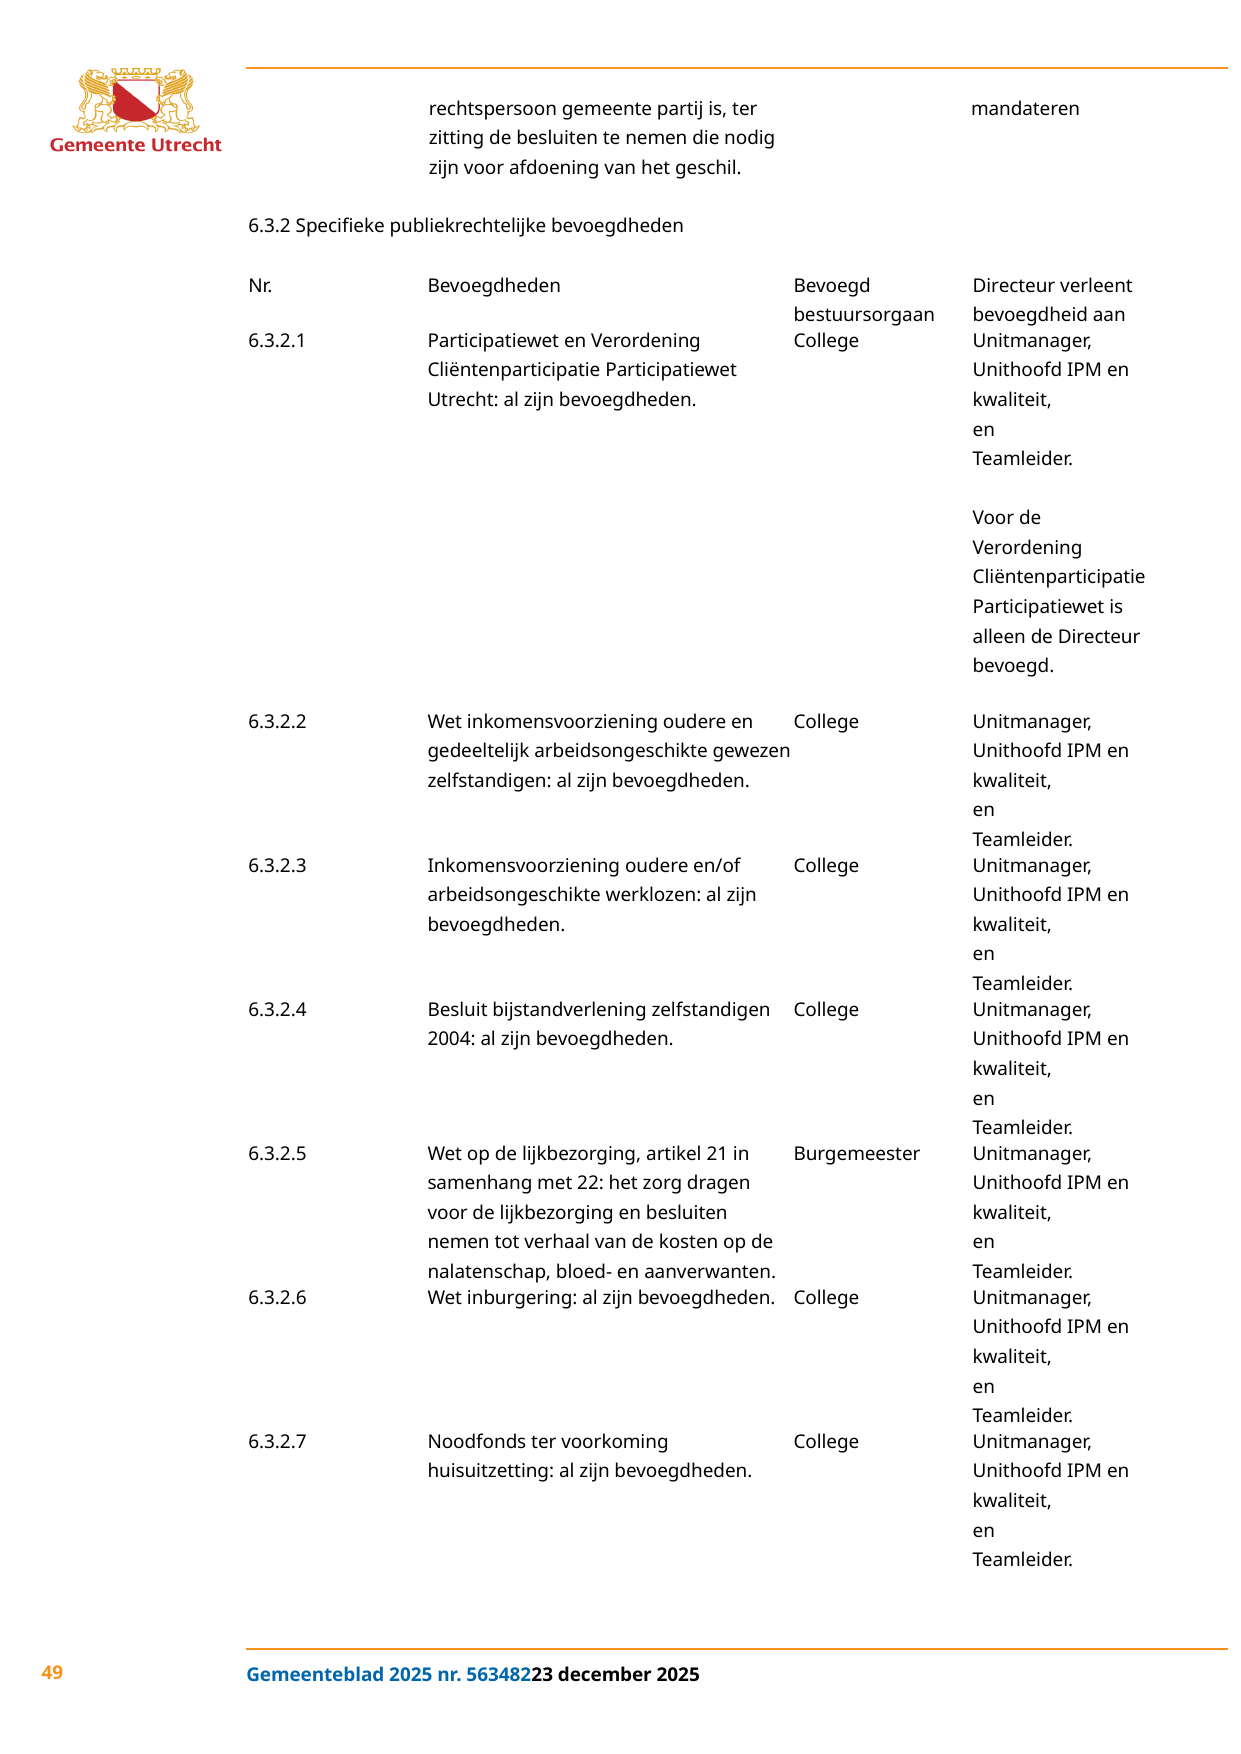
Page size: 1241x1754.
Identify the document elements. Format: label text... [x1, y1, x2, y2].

table_cell Noodfonds ter voorkoming huisuitzetting: al zijn bevoegdheden. [427, 1428, 793, 1572]
table_cell 6.3.2.5 [248, 1140, 427, 1284]
table_header Bevoegdheden [427, 272, 793, 327]
table_cell College [793, 996, 972, 1140]
text 6.3.2 Specifieke publiekrechtelijke bevoegdheden [248, 212, 1152, 238]
table_cell College [793, 327, 972, 708]
table_cell 6.3.2.2 [248, 708, 427, 852]
table_cell 6.3.2.7 [248, 1428, 427, 1572]
table_cell Inkomensvoorziening oudere en/of arbeidsongeschikte werklozen: al zijn bevoegdheden. [427, 852, 793, 996]
table_header Bevoegd bestuursorgaan [793, 272, 972, 327]
table_cell Burgemeester [793, 1140, 972, 1284]
table_cell College [793, 708, 972, 852]
table_header Nr. [248, 272, 427, 327]
table_cell Unitmanager, Unithoofd IPM en kwaliteit, en Teamleider. [973, 1428, 1152, 1572]
table_cell 6.3.2.4 [248, 996, 427, 1140]
picture [41, 47, 231, 172]
table_cell Wet inkomensvoorziening oudere en gedeeltelijk arbeidsongeschikte gewezen zelfstandigen: al zijn bevoegdheden. [427, 708, 793, 852]
table_cell 6.3.2.6 [248, 1284, 427, 1428]
table_cell Participatiewet en Verordening Cliëntenparticipatie Participatiewet Utrecht: al zijn bevoegdheden. [427, 327, 793, 708]
table_cell [248, 95, 429, 180]
table_cell Besluit bijstandverlening zelfstandigen 2004: al zijn bevoegdheden. [427, 996, 793, 1140]
table_cell Unitmanager, Unithoofd IPM en kwaliteit, en Teamleider. [973, 708, 1152, 852]
table_cell Unitmanager, Unithoofd IPM en kwaliteit, en Teamleider. [973, 996, 1152, 1140]
table_cell rechtspersoon gemeente partij is, ter zitting de besluiten te nemen die nodig zijn voor afdoening van het geschil. [429, 95, 790, 180]
table_cell Unitmanager, Unithoofd IPM en kwaliteit, en Teamleider. [973, 852, 1152, 996]
table_header Directeur verleent bevoegdheid aan [973, 272, 1152, 327]
table_cell College [793, 1428, 972, 1572]
table_cell College [793, 1284, 972, 1428]
table_cell Unitmanager, Unithoofd IPM en kwaliteit, en Teamleider. [973, 1140, 1152, 1284]
table_cell 6.3.2.3 [248, 852, 427, 996]
table_cell mandateren [971, 95, 1152, 180]
table_cell College [793, 852, 972, 996]
table_cell Wet op de lijkbezorging, artikel 21 in samenhang met 22: het zorg dragen voor de lijkbezorging en besluiten nemen tot verhaal van de kosten op de nalatenschap, bloed- en aanverwanten. [427, 1140, 793, 1284]
table_cell Wet inburgering: al zijn bevoegdheden. [427, 1284, 793, 1428]
table_cell [790, 95, 971, 180]
table_cell 6.3.2.1 [248, 327, 427, 708]
table_cell Unitmanager, Unithoofd IPM en kwaliteit, en Teamleider. [973, 1284, 1152, 1428]
table_cell Unitmanager, Unithoofd IPM en kwaliteit, en Teamleider. Voor de Verordening Cliëntenparticipatie Participatiewet is alleen de Directeur bevoegd. [973, 327, 1152, 708]
